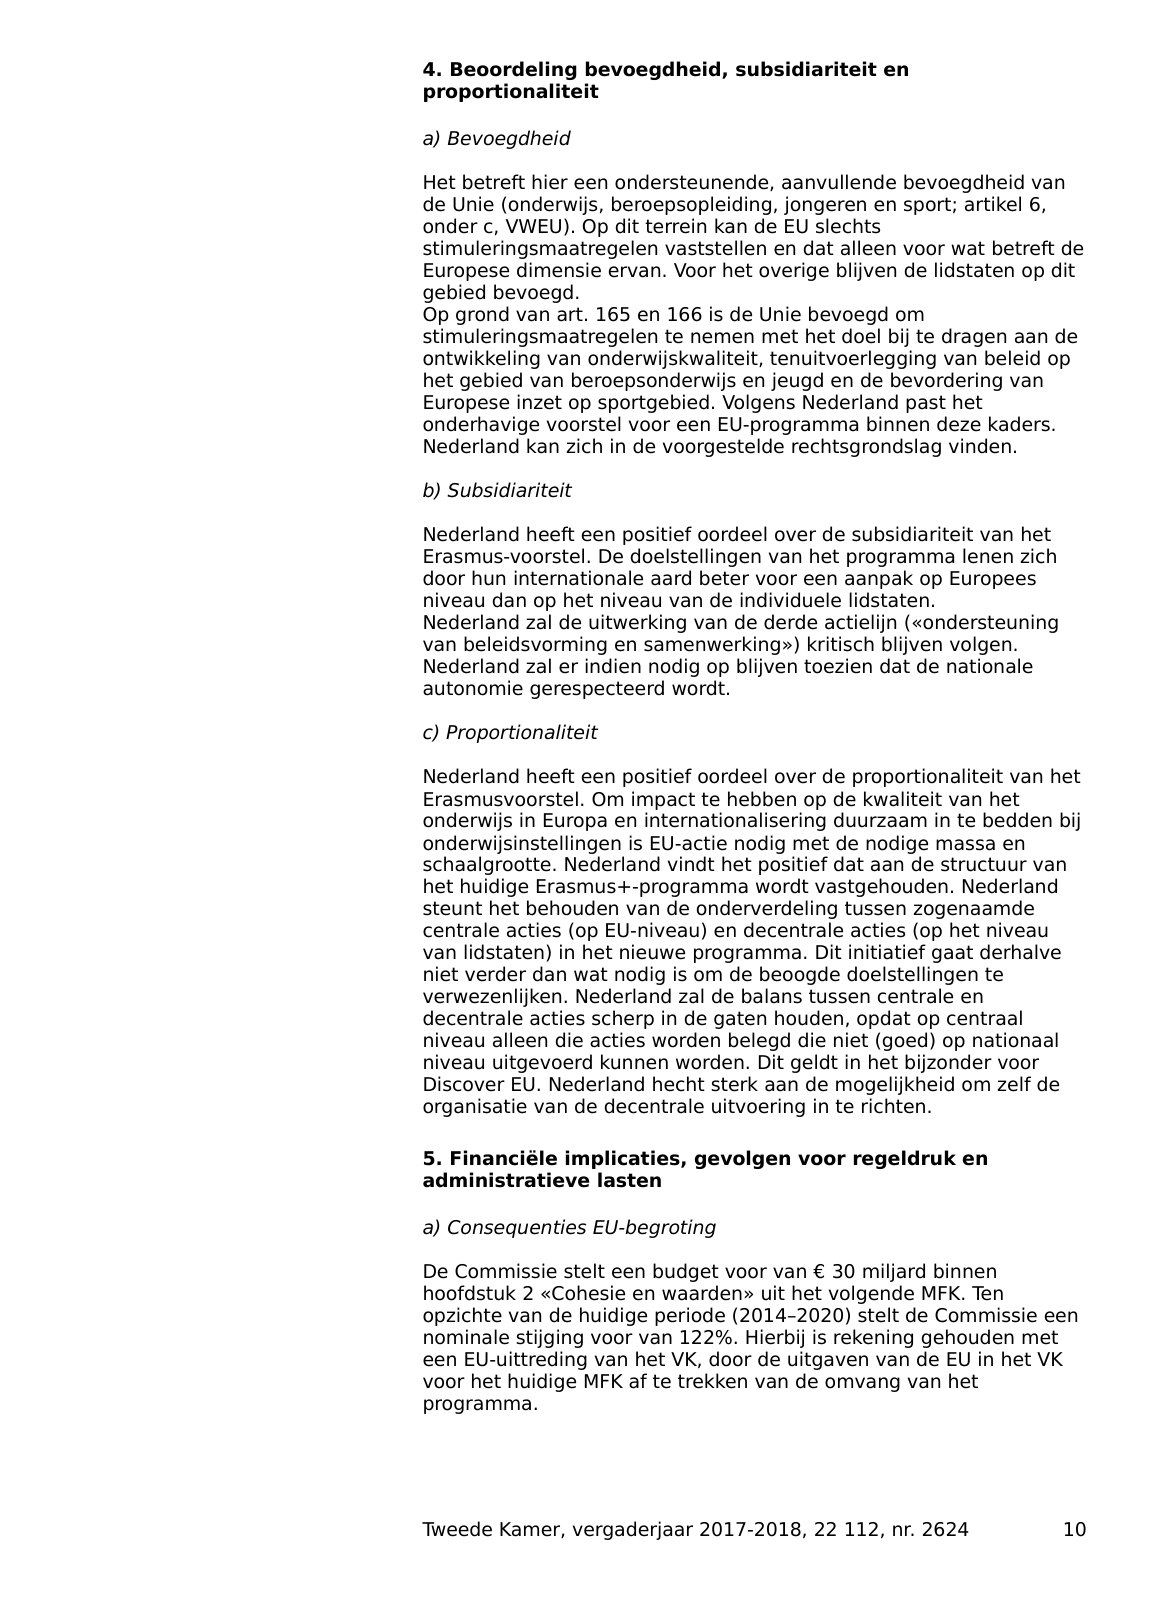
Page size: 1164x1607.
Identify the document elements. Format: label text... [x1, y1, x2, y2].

text De Commissie stelt een budget voor van € 30 miljard binnen hoofdstuk 2 «Cohesie en waarden» uit het volgende MFK. Ten opzichte van de huidige periode (2014–2020) stelt de Commissie een nominale stijging voor van 122%. Hierbij is rekening gehouden met een EU-uittreding van het VK, door de uitgaven van de EU in het VK voor het huidige MFK af te trekken van de omvang van het programma. [422, 1261, 1087, 1415]
text Nederland heeft een positief oordeel over de subsidiariteit van het Erasmus-voorstel. De doelstellingen van het programma lenen zich door hun internationale aard beter voor een aanpak op Europees niveau dan op het niveau van de individuele lidstaten. [422, 524, 1087, 612]
text Nederland heeft een positief oordeel over de proportionaliteit van het Erasmusvoorstel. Om impact te hebben op de kwaliteit van het onderwijs in Europa en internationalisering duurzaam in te bedden bij onderwijsinstellingen is EU-actie nodig met de nodige massa en schaalgrootte. Nederland vindt het positief dat aan de structuur van het huidige Erasmus+-programma wordt vastgehouden. Nederland steunt het behouden van de onderverdeling tussen zogenaamde centrale acties (op EU-niveau) en decentrale acties (op het niveau van lidstaten) in het nieuwe programma. Dit initiatief gaat derhalve niet verder dan wat nodig is om de beoogde doelstellingen te verwezenlijken. Nederland zal de balans tussen centrale en decentrale acties scherp in de gaten houden, opdat op centraal niveau alleen die acties worden belegd die niet (goed) op nationaal niveau uitgevoerd kunnen worden. Dit geldt in het bijzonder voor Discover EU. Nederland hecht sterk aan de mogelijkheid om zelf de organisatie van de decentrale uitvoering in te richten. [422, 766, 1087, 1118]
text Op grond van art. 165 en 166 is de Unie bevoegd om stimuleringsmaatregelen te nemen met het doel bij te dragen aan de ontwikkeling van onderwijskwaliteit, tenuitvoerlegging van beleid op het gebied van beroepsonderwijs en jeugd en de bevordering van Europese inzet op sportgebied. Volgens Nederland past het onderhavige voorstel voor een EU-programma binnen deze kaders. Nederland kan zich in de voorgestelde rechtsgrondslag vinden. [422, 304, 1087, 458]
subtitle a) Consequenties EU-begroting [422, 1217, 1087, 1239]
subtitle c) Proportionaliteit [422, 722, 1087, 744]
subtitle b) Subsidiariteit [422, 480, 1087, 502]
text Het betreft hier een ondersteunende, aanvullende bevoegdheid van de Unie (onderwijs, beroepsopleiding, jongeren en sport; artikel 6, onder c, VWEU). Op dit terrein kan de EU slechts stimuleringsmaatregelen vaststellen en dat alleen voor wat betreft de Europese dimensie ervan. Voor het overige blijven de lidstaten op dit gebied bevoegd. [422, 172, 1087, 304]
subtitle 5. Financiële implicaties, gevolgen voor regeldruk en administratieve lasten [422, 1148, 1087, 1192]
text Nederland zal de uitwerking van de derde actielijn («ondersteuning van beleidsvorming en samenwerking») kritisch blijven volgen. Nederland zal er indien nodig op blijven toezien dat de nationale autonomie gerespecteerd wordt. [422, 612, 1087, 700]
subtitle 4. Beoordeling bevoegdheid, subsidiariteit en proportionaliteit [422, 59, 1087, 103]
subtitle a) Bevoegdheid [422, 128, 1087, 150]
